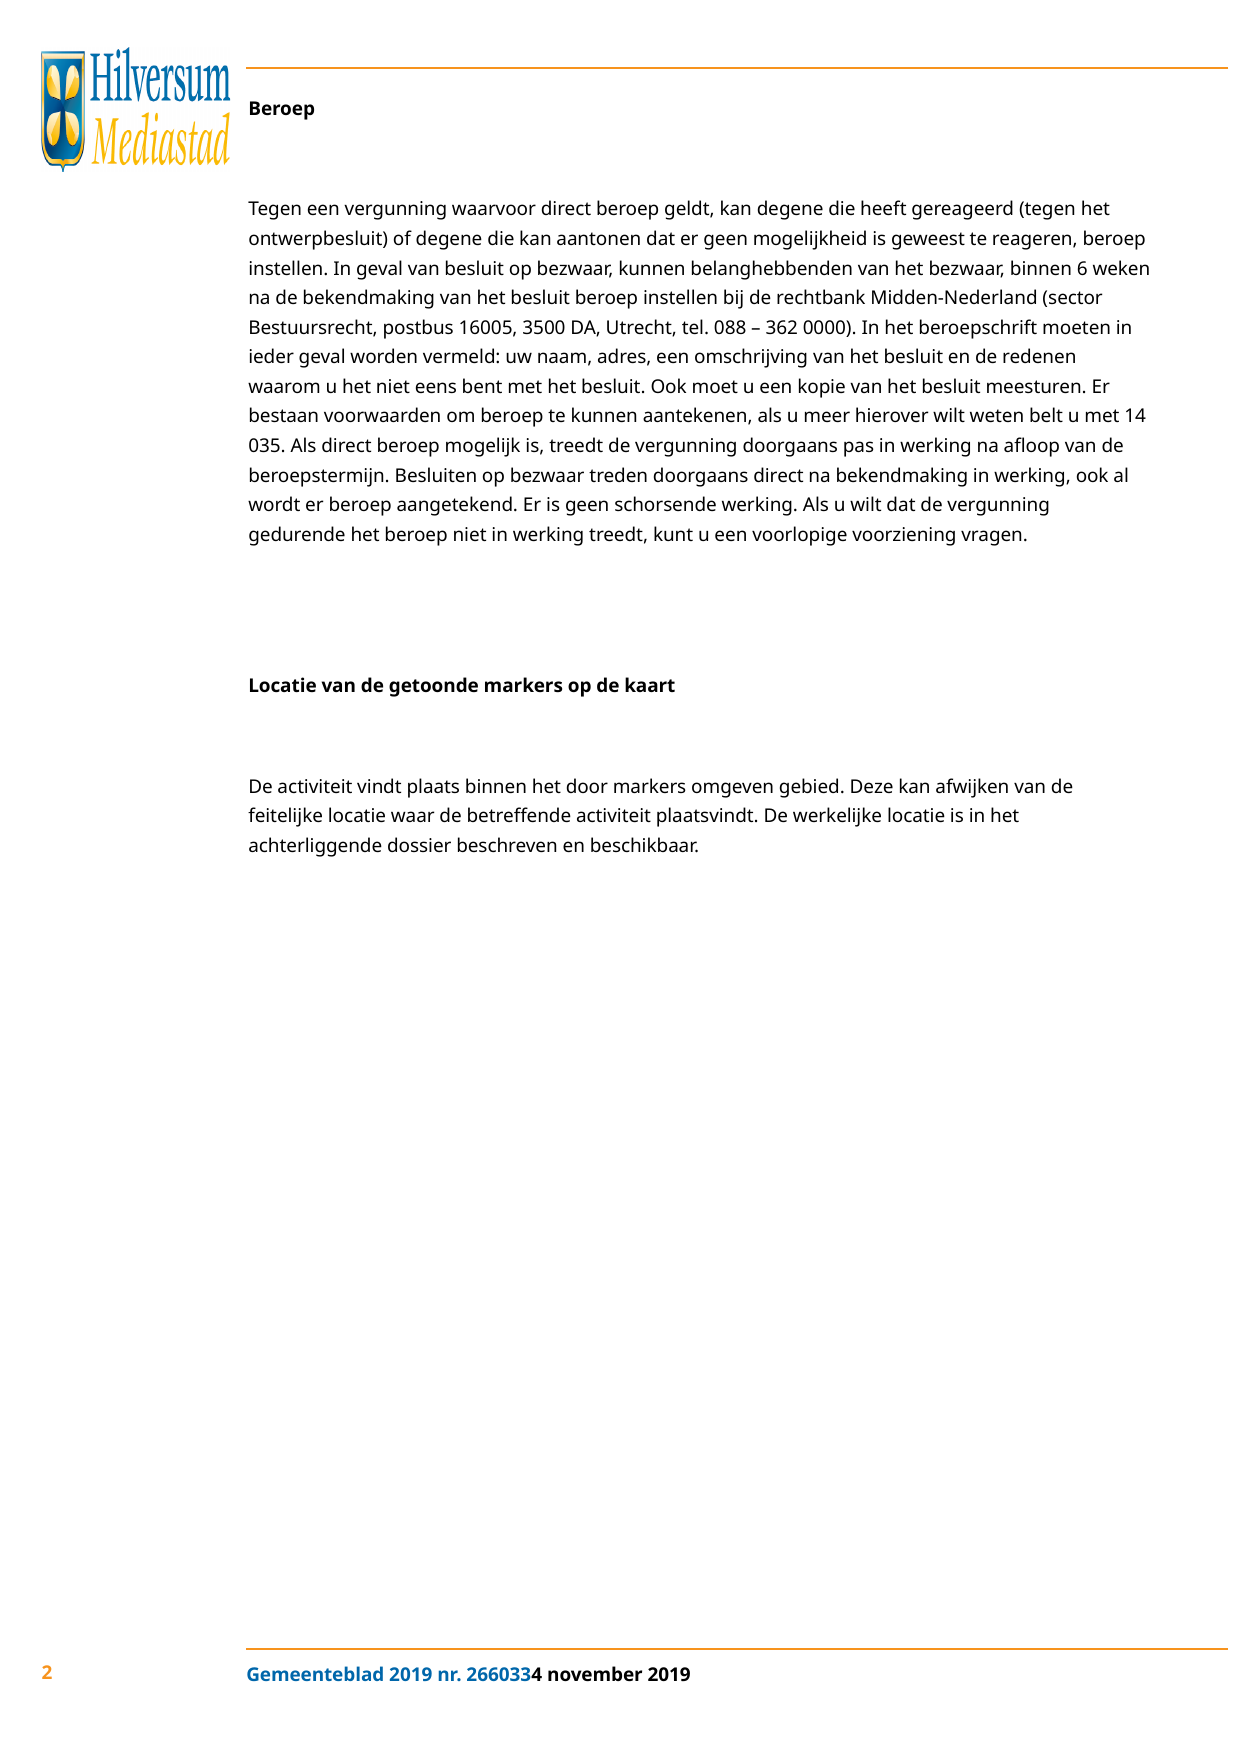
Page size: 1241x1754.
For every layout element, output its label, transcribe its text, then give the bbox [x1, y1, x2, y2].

text De activiteit vindt plaats binnen het door markers omgeven gebied. Deze kan afwijken van de feitelijke locatie waar de betreffende activiteit plaatsvindt. De werkelijke locatie is in het achterliggende dossier beschreven en beschikbaar. [248, 773, 1152, 858]
text Locatie van de getoonde markers op de kaart [248, 672, 1152, 698]
text Beroep [248, 95, 1152, 121]
picture [41, 47, 231, 172]
text Tegen een vergunning waarvoor direct beroep geldt, kan degene die heeft gereageerd (tegen het ontwerpbesluit) of degene die kan aantonen dat er geen mogelijkheid is geweest te reageren, beroep instellen. In geval van besluit op bezwaar, kunnen belanghebbenden van het bezwaar, binnen 6 weken na de bekendmaking van het besluit beroep instellen bij de rechtbank Midden-Nederland (sector Bestuursrecht, postbus 16005, 3500 DA, Utrecht, tel. 088 – 362 0000). In het beroepschrift moeten in ieder geval worden vermeld: uw naam, adres, een omschrijving van het besluit en de redenen waarom u het niet eens bent met het besluit. Ook moet u een kopie van het besluit meesturen. Er bestaan voorwaarden om beroep te kunnen aantekenen, als u meer hierover wilt weten belt u met 14 035. Als direct beroep mogelijk is, treedt de vergunning doorgaans pas in werking na afloop van de beroepstermijn. Besluiten op bezwaar treden doorgaans direct na bekendmaking in werking, ook al wordt er beroep aangetekend. Er is geen schorsende werking. Als u wilt dat de vergunning gedurende het beroep niet in werking treedt, kunt u een voorlopige voorziening vragen. [248, 196, 1152, 547]
